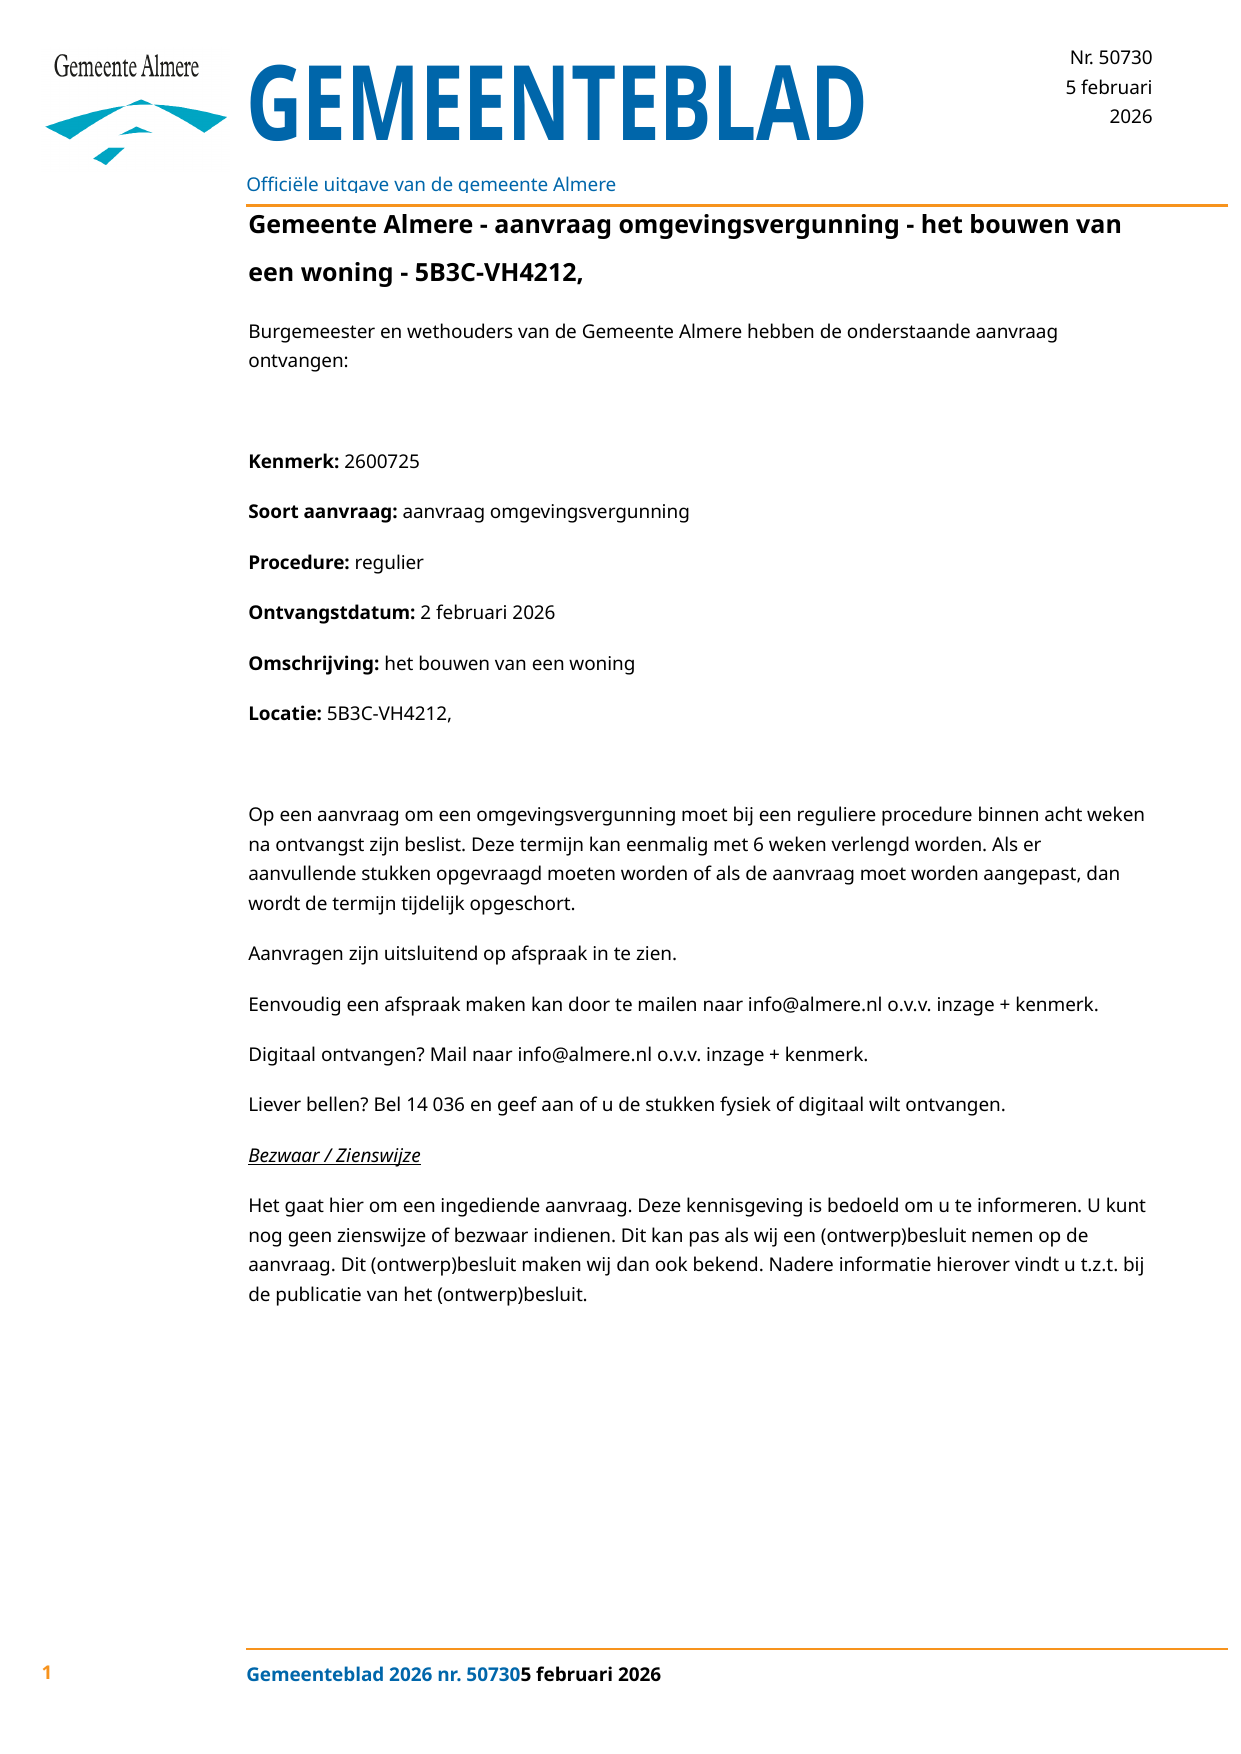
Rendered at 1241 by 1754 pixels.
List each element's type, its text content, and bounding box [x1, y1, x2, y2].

text Eenvoudig een afspraak maken kan door te mailen naar info@almere.nl o.v.v. inzage + kenmerk. [248, 991, 1152, 1017]
text Aanvragen zijn uitsluitend op afspraak in te zien. [248, 940, 1152, 966]
text Gemeente Almere - aanvraag omgevingsvergunning - het bouwen van een woning - 5B3C-VH4212, [248, 207, 1152, 288]
text Het gaat hier om een ingediende aanvraag. Deze kennisgeving is bedoeld om u te informeren. U kunt nog geen zienswijze of bezwaar indienen. Dit kan pas als wij een (ontwerp)besluit nemen op de aanvraag. Dit (ontwerp)besluit maken wij dan ook bekend. Nadere informatie hierover vindt u t.z.t. bij de publicatie van het (ontwerp)besluit. [248, 1192, 1152, 1307]
text Liever bellen? Bel 14 036 en geef aan of u de stukken fysiek of digitaal wilt ontvangen. [248, 1092, 1152, 1117]
text Locatie: 5B3C-VH4212, [248, 700, 1152, 726]
text Burgemeester en wethouders van de Gemeente Almere hebben de onderstaande aanvraag ontvangen: [248, 318, 1152, 373]
text Soort aanvraag: aanvraag omgevingsvergunning [248, 499, 1152, 524]
text Bezwaar / Zienswijze [248, 1142, 1152, 1168]
text Ontvangstdatum: 2 februari 2026 [248, 599, 1152, 625]
text Omschrijving: het bouwen van een woning [248, 650, 1152, 676]
picture [41, 47, 231, 172]
text Op een aanvraag om een omgevingsvergunning moet bij een reguliere procedure binnen acht weken na ontvangst zijn beslist. Deze termijn kan eenmalig met 6 weken verlengd worden. Als er aanvullende stukken opgevraagd moeten worden of als de aanvraag moet worden aangepast, dan wordt de termijn tijdelijk opgeschort. [248, 801, 1152, 916]
text Kenmerk: 2600725 [248, 448, 1152, 474]
text Digitaal ontvangen? Mail naar info@almere.nl o.v.v. inzage + kenmerk. [248, 1041, 1152, 1067]
text Procedure: regulier [248, 549, 1152, 575]
